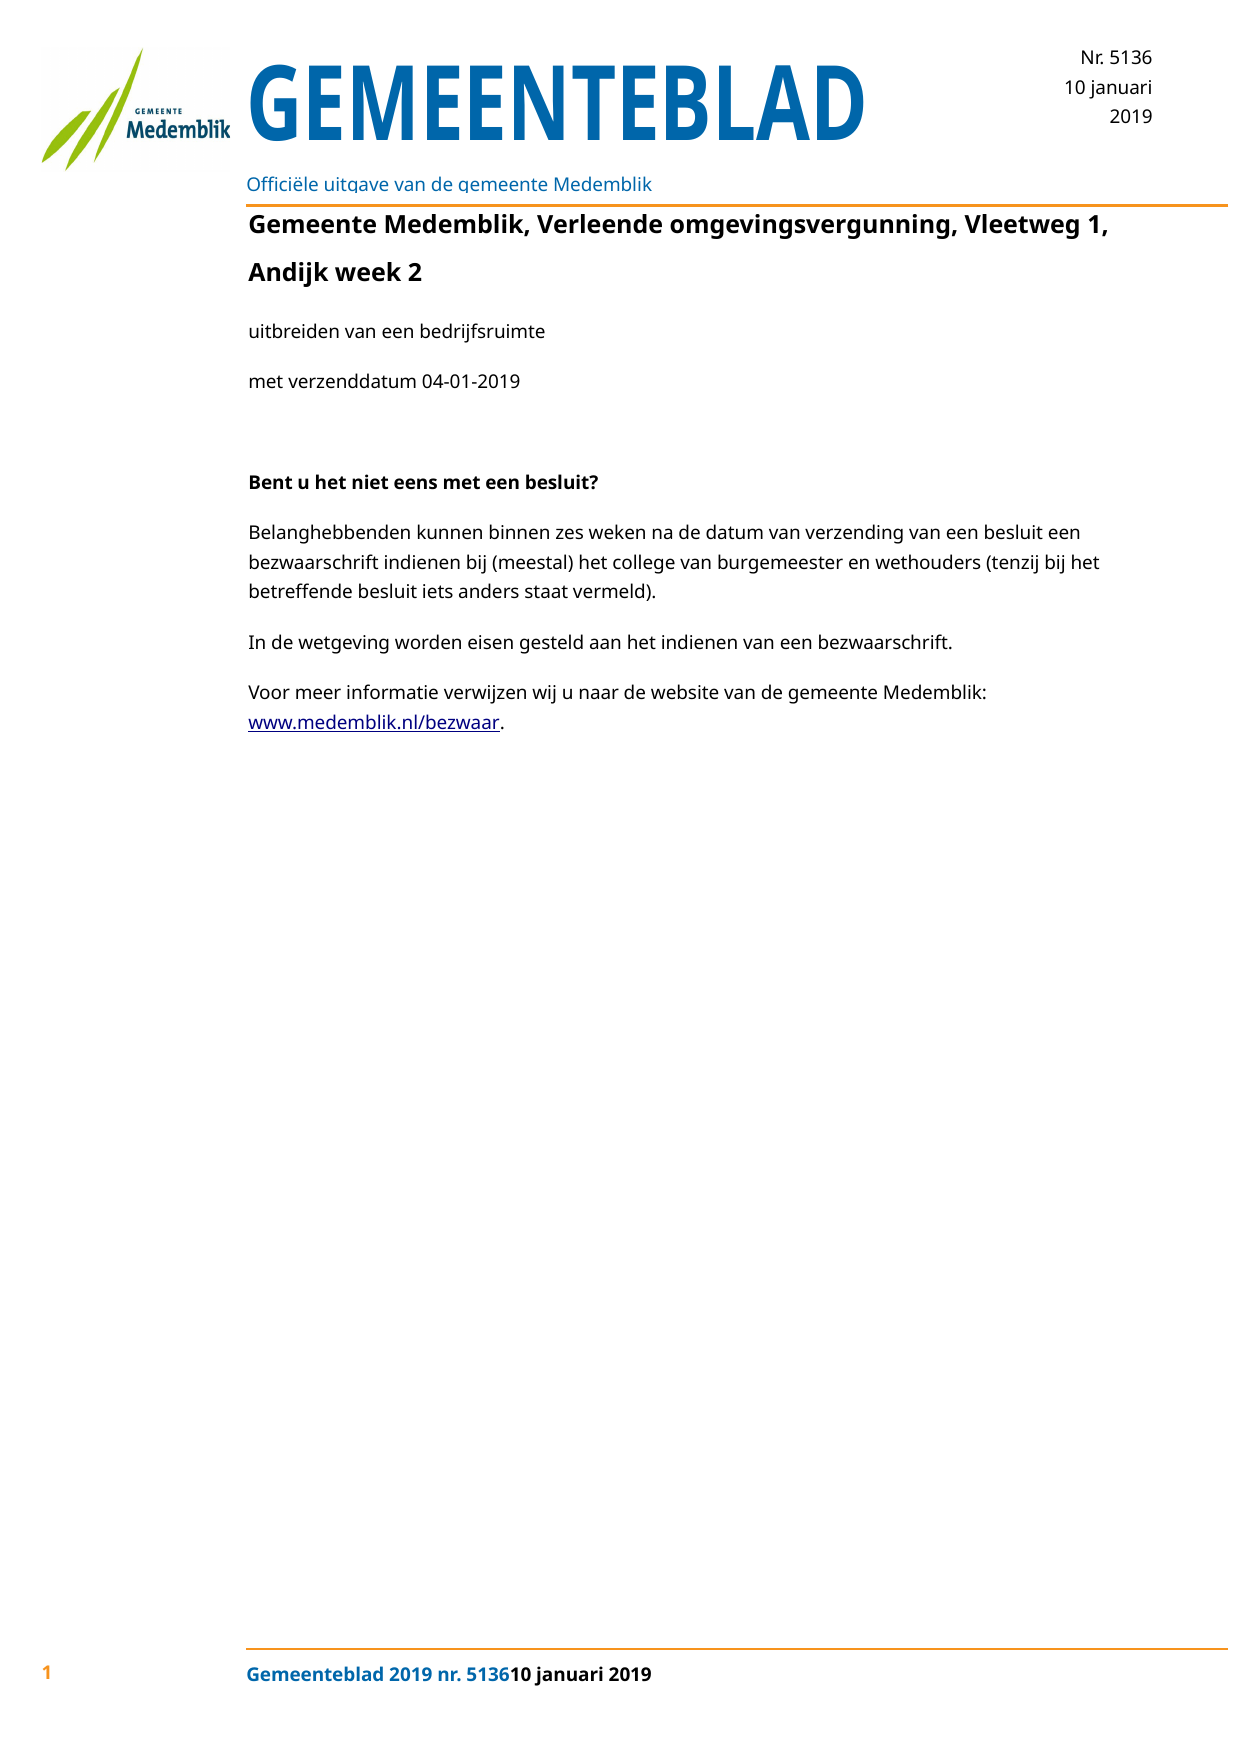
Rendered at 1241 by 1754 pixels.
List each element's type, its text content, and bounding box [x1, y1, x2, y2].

text Bent u het niet eens met een besluit? [248, 469, 1152, 495]
text Gemeente Medemblik, Verleende omgevingsvergunning, Vleetweg 1, Andijk week 2 [248, 207, 1152, 288]
text Belanghebbenden kunnen binnen zes weken na de datum van verzending van een besluit een bezwaarschrift indienen bij (meestal) het college van burgemeester en wethouders (tenzij bij het betreffende besluit iets anders staat vermeld). [248, 519, 1152, 604]
text In de wetgeving worden eisen gesteld aan het indienen van een bezwaarschrift. [248, 629, 1152, 655]
picture [41, 47, 231, 172]
text met verzenddatum 04-01-2019 [248, 368, 1152, 394]
text uitbreiden van een bedrijfsruimte [248, 318, 1152, 344]
text Voor meer informatie verwijzen wij u naar de website van de gemeente Medemblik: www.medemblik.nl/bezwaar. [248, 679, 1152, 735]
